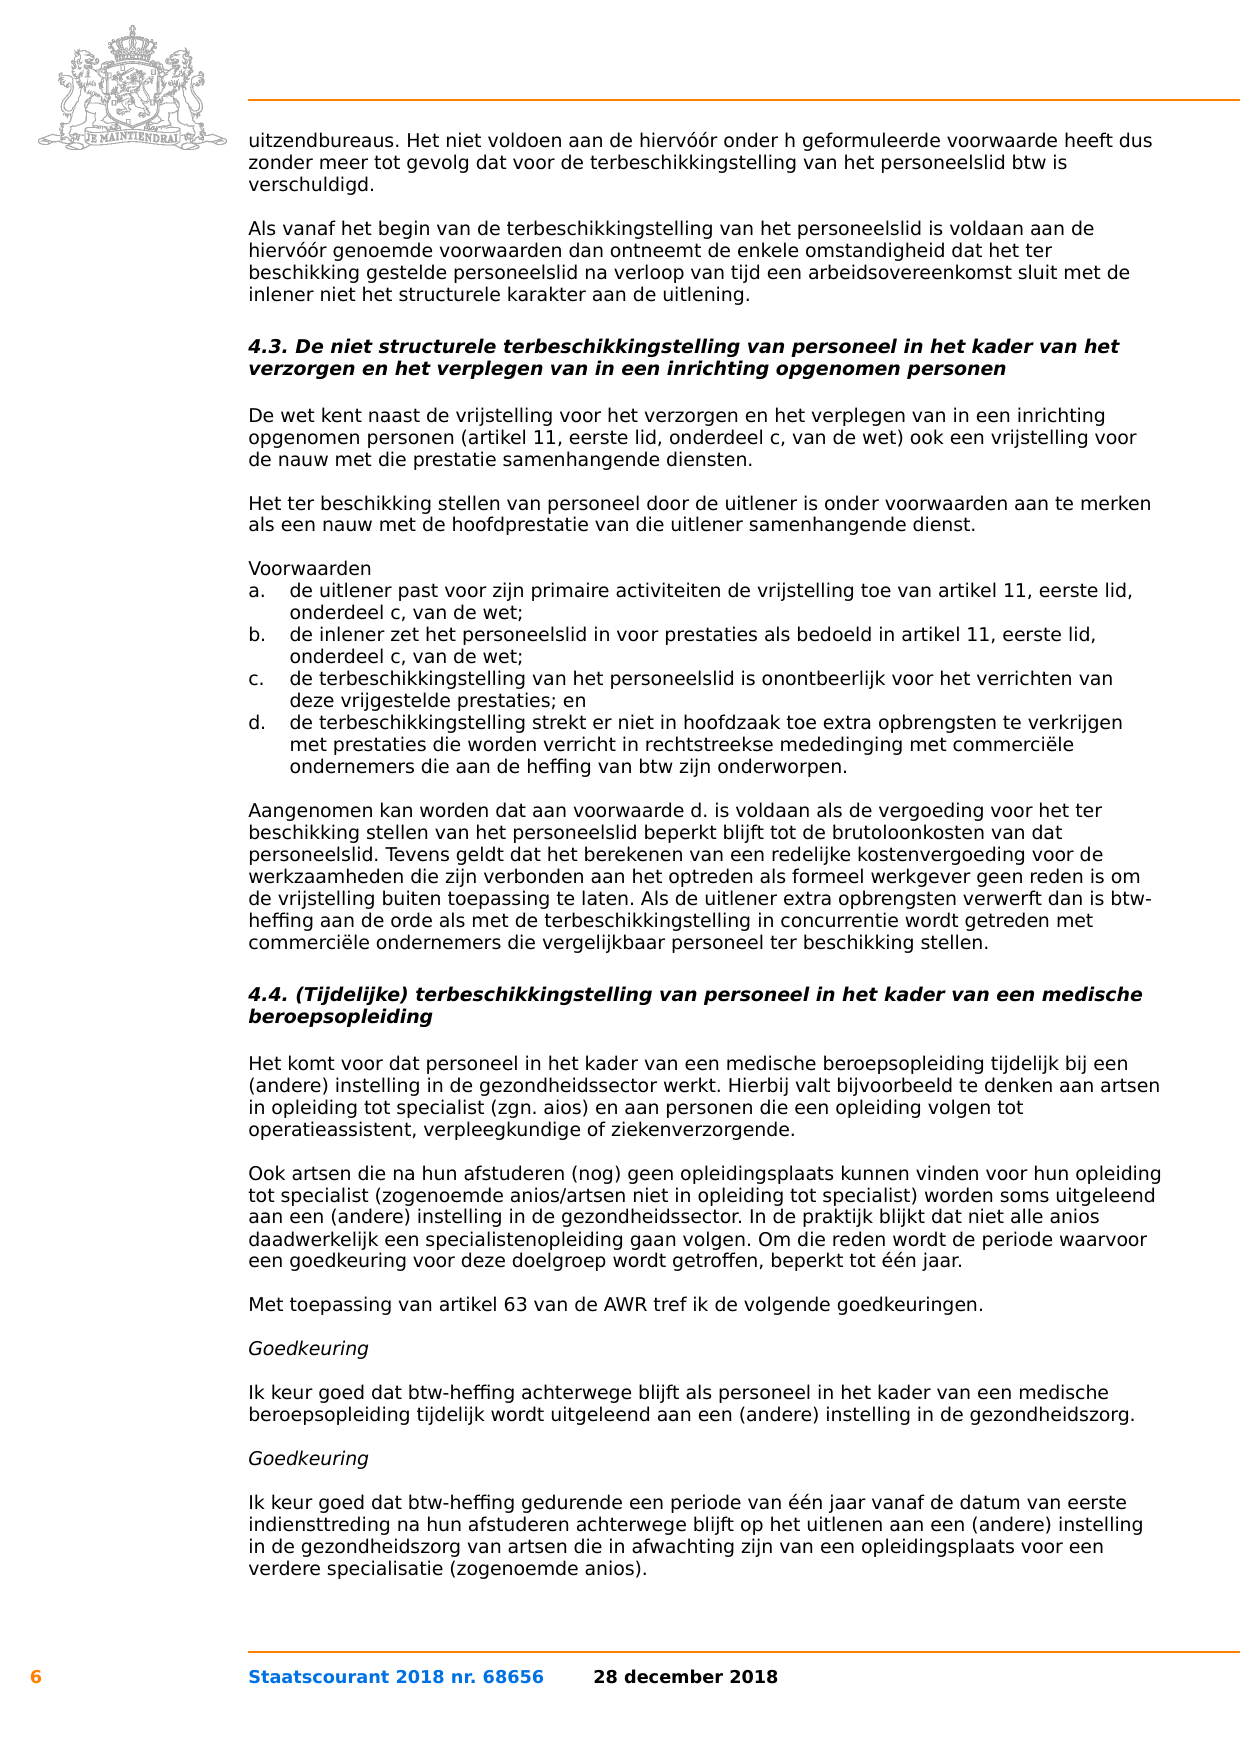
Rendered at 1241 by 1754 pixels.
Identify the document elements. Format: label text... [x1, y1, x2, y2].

text Het komt voor dat personeel in het kader van een medische beroepsopleiding tijdelijk bij een (andere) instelling in de gezondheidssector werkt. Hierbij valt bijvoorbeeld te denken aan artsen in opleiding tot specialist (zgn. aios) en aan personen die een opleiding volgen tot operatieassistent, verpleegkundige of ziekenverzorgende. [248, 1053, 1163, 1141]
text Als vanaf het begin van de terbeschikkingstelling van het personeelslid is voldaan aan de hiervóór genoemde voorwaarden dan ontneemt de enkele omstandigheid dat het ter beschikking gestelde personeelslid na verloop van tijd een arbeidsovereenkomst sluit met de inlener niet het structurele karakter aan de uitlening. [248, 218, 1163, 306]
text b. de inlener zet het personeelslid in voor prestaties als bedoeld in artikel 11, eerste lid, onderdeel c, van de wet; [248, 624, 1163, 668]
text uitzendbureaus. Het niet voldoen aan de hiervóór onder h geformuleerde voorwaarde heeft dus zonder meer tot gevolg dat voor de terbeschikkingstelling van het personeelslid btw is verschuldigd. [248, 130, 1163, 196]
subtitle Goedkeuring [248, 1448, 1163, 1470]
subtitle Goedkeuring [248, 1338, 1163, 1360]
text Het ter beschikking stellen van personeel door de uitlener is onder voorwaarden aan te merken als een nauw met de hoofdprestatie van die uitlener samenhangende dienst. [248, 492, 1163, 536]
text d. de terbeschikkingstelling strekt er niet in hoofdzaak toe extra opbrengsten te verkrijgen met prestaties die worden verricht in rechtstreekse mededinging met commerciële ondernemers die aan de heffing van btw zijn onderworpen. [248, 712, 1163, 778]
text Ook artsen die na hun afstuderen (nog) geen opleidingsplaats kunnen vinden voor hun opleiding tot specialist (zogenoemde anios/artsen niet in opleiding tot specialist) worden soms uitgeleend aan een (andere) instelling in de gezondheidssector. In de praktijk blijkt dat niet alle anios daadwerkelijk een specialistenopleiding gaan volgen. Om die reden wordt de periode waarvoor een goedkeuring voor deze doelgroep wordt getroffen, beperkt tot één jaar. [248, 1162, 1163, 1272]
text Met toepassing van artikel 63 van de AWR tref ik de volgende goedkeuringen. [248, 1294, 1163, 1316]
text Ik keur goed dat btw-heffing gedurende een periode van één jaar vanaf de datum van eerste indiensttreding na hun afstuderen achterwege blijft op het uitlenen aan een (andere) instelling in de gezondheidszorg van artsen die in afwachting zijn van een opleidingsplaats voor een verdere specialisatie (zogenoemde anios). [248, 1492, 1163, 1579]
text Aangenomen kan worden dat aan voorwaarde d. is voldaan als de vergoeding voor het ter beschikking stellen van het personeelslid beperkt blijft tot de brutoloonkosten van dat personeelslid. Tevens geldt dat het berekenen van een redelijke kostenvergoeding voor de werkzaamheden die zijn verbonden aan het optreden als formeel werkgever geen reden is om de vrijstelling buiten toepassing te laten. Als de uitlener extra opbrengsten verwerft dan is btw-heffing aan de orde als met de terbeschikkingstelling in concurrentie wordt getreden met commerciële ondernemers die vergelijkbaar personeel ter beschikking stellen. [248, 800, 1163, 954]
text Voorwaarden [248, 558, 1163, 580]
subtitle 4.4. (Tijdelijke) terbeschikkingstelling van personeel in het kader van een medische beroepsopleiding [248, 984, 1163, 1028]
text a. de uitlener past voor zijn primaire activiteiten de vrijstelling toe van artikel 11, eerste lid, onderdeel c, van de wet; [248, 580, 1163, 624]
picture [38, 25, 227, 150]
text Ik keur goed dat btw-heffing achterwege blijft als personeel in het kader van een medische beroepsopleiding tijdelijk wordt uitgeleend aan een (andere) instelling in de gezondheidszorg. [248, 1382, 1163, 1426]
subtitle 4.3. De niet structurele terbeschikkingstelling van personeel in het kader van het verzorgen en het verplegen van in een inrichting opgenomen personen [248, 336, 1163, 379]
text c. de terbeschikkingstelling van het personeelslid is onontbeerlijk voor het verrichten van deze vrijgestelde prestaties; en [248, 668, 1163, 712]
text De wet kent naast de vrijstelling voor het verzorgen en het verplegen van in een inrichting opgenomen personen (artikel 11, eerste lid, onderdeel c, van de wet) ook een vrijstelling voor de nauw met die prestatie samenhangende diensten. [248, 404, 1163, 471]
